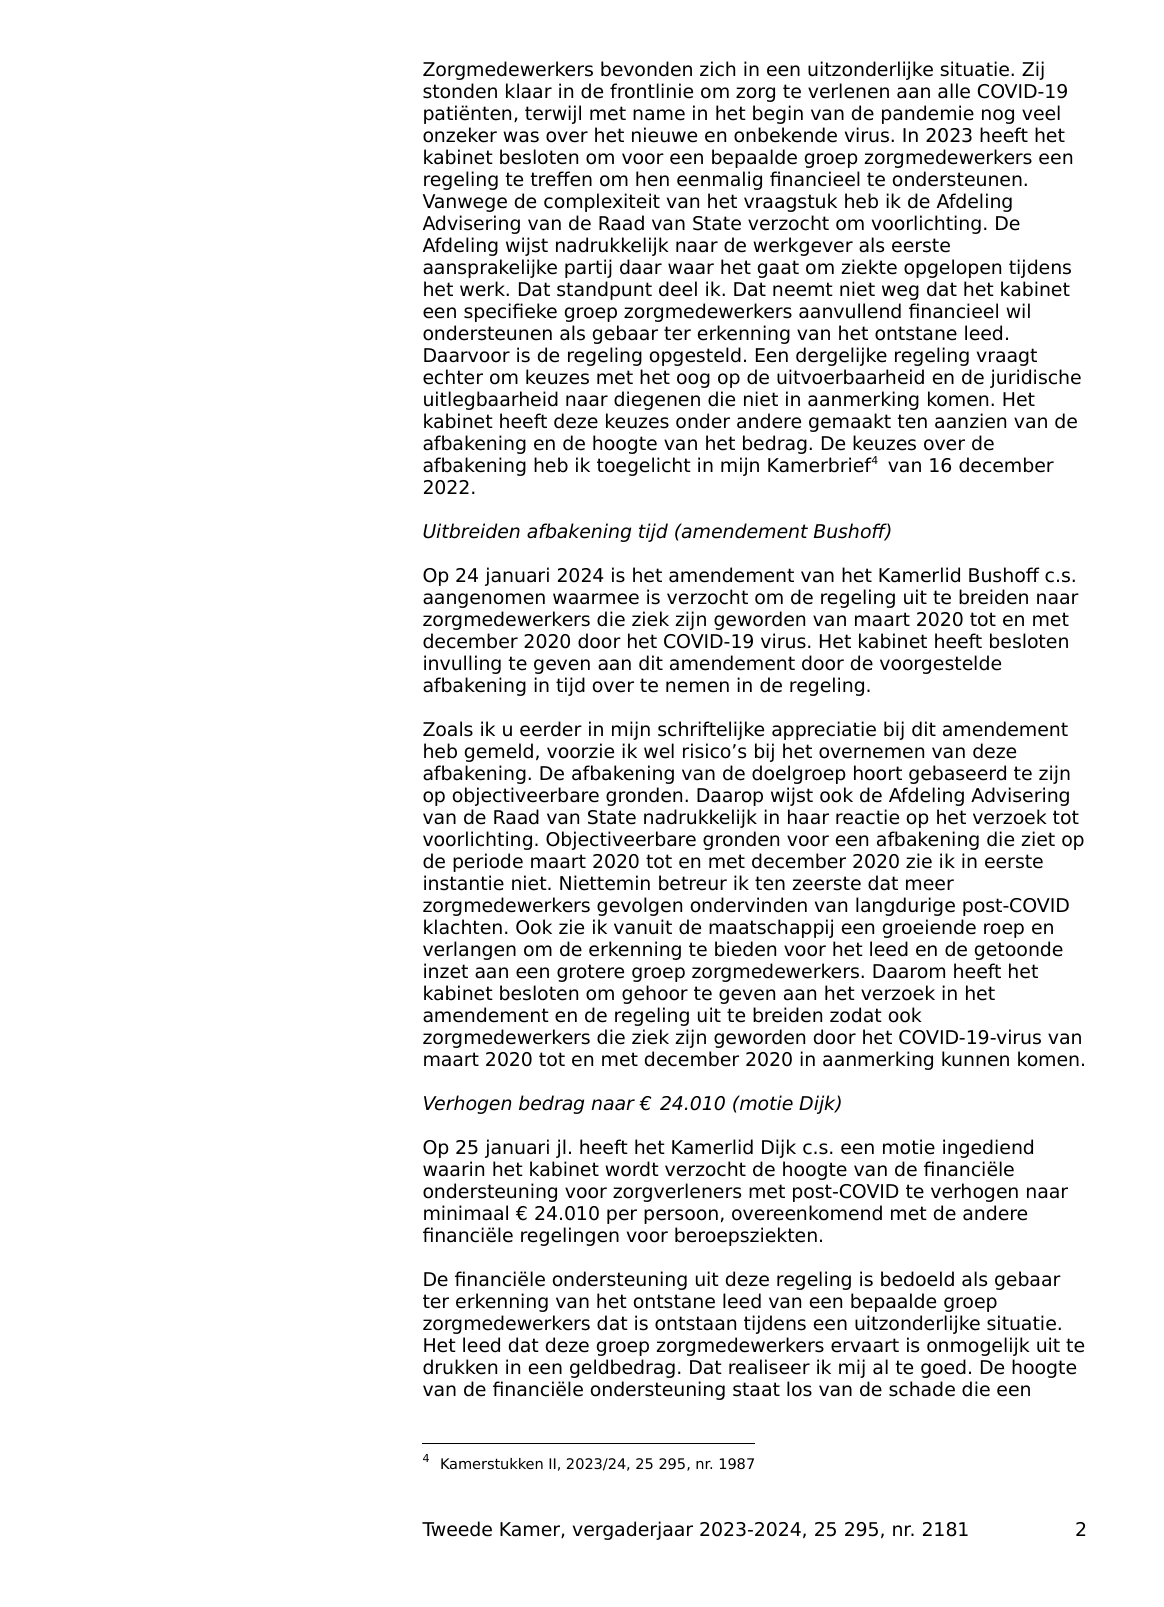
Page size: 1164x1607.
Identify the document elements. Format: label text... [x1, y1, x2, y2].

text Op 24 januari 2024 is het amendement van het Kamerlid Bushoff c.s. aangenomen waarmee is verzocht om de regeling uit te breiden naar zorgmedewerkers die ziek zijn geworden van maart 2020 tot en met december 2020 door het COVID-19 virus. Het kabinet heeft besloten invulling te geven aan dit amendement door de voorgestelde afbakening in tijd over te nemen in de regeling. [422, 565, 1087, 697]
text Op 25 januari jl. heeft het Kamerlid Dijk c.s. een motie ingediend waarin het kabinet wordt verzocht de hoogte van de financiële ondersteuning voor zorgverleners met post-COVID te verhogen naar minimaal € 24.010 per persoon, overeenkomend met de andere financiële regelingen voor beroepsziekten. [422, 1137, 1087, 1247]
subtitle Uitbreiden afbakening tijd (amendement Bushoff) [422, 521, 1087, 543]
subtitle Verhogen bedrag naar € 24.010 (motie Dijk) [422, 1093, 1087, 1115]
text Zorgmedewerkers bevonden zich in een uitzonderlijke situatie. Zij stonden klaar in de frontlinie om zorg te verlenen aan alle COVID-19 patiënten, terwijl met name in het begin van de pandemie nog veel onzeker was over het nieuwe en onbekende virus. In 2023 heeft het kabinet besloten om voor een bepaalde groep zorgmedewerkers een regeling te treffen om hen eenmalig financieel te ondersteunen. Vanwege de complexiteit van het vraagstuk heb ik de Afdeling Advisering van de Raad van State verzocht om voorlichting. De Afdeling wijst nadrukkelijk naar de werkgever als eerste aansprakelijke partij daar waar het gaat om ziekte opgelopen tijdens het werk. Dat standpunt deel ik. Dat neemt niet weg dat het kabinet een specifieke groep zorgmedewerkers aanvullend financieel wil ondersteunen als gebaar ter erkenning van het ontstane leed. Daarvoor is de regeling opgesteld. Een dergelijke regeling vraagt echter om keuzes met het oog op de uitvoerbaarheid en de juridische uitlegbaarheid naar diegenen die niet in aanmerking komen. Het kabinet heeft deze keuzes onder andere gemaakt ten aanzien van de afbakening en de hoogte van het bedrag. De keuzes over de afbakening heb ik toegelicht in mijn Kamerbrief van 16 december 2022. [422, 59, 1087, 499]
text Kamerstukken II, 2023/24, 25 295, nr. 1987 [422, 1452, 1087, 1474]
text Zoals ik u eerder in mijn schriftelijke appreciatie bij dit amendement heb gemeld, voorzie ik wel risico’s bij het overnemen van deze afbakening. De afbakening van de doelgroep hoort gebaseerd te zijn op objectiveerbare gronden. Daarop wijst ook de Afdeling Advisering van de Raad van State nadrukkelijk in haar reactie op het verzoek tot voorlichting. Objectiveerbare gronden voor een afbakening die ziet op de periode maart 2020 tot en met december 2020 zie ik in eerste instantie niet. Niettemin betreur ik ten zeerste dat meer zorgmedewerkers gevolgen ondervinden van langdurige post-COVID klachten. Ook zie ik vanuit de maatschappij een groeiende roep en verlangen om de erkenning te bieden voor het leed en de getoonde inzet aan een grotere groep zorgmedewerkers. Daarom heeft het kabinet besloten om gehoor te geven aan het verzoek in het amendement en de regeling uit te breiden zodat ook zorgmedewerkers die ziek zijn geworden door het COVID-19-virus van maart 2020 tot en met december 2020 in aanmerking kunnen komen. [422, 719, 1087, 1071]
text De financiële ondersteuning uit deze regeling is bedoeld als gebaar ter erkenning van het ontstane leed van een bepaalde groep zorgmedewerkers dat is ontstaan tijdens een uitzonderlijke situatie. Het leed dat deze groep zorgmedewerkers ervaart is onmogelijk uit te drukken in een geldbedrag. Dat realiseer ik mij al te goed. De hoogte van de financiële ondersteuning staat los van de schade die een [422, 1269, 1087, 1401]
